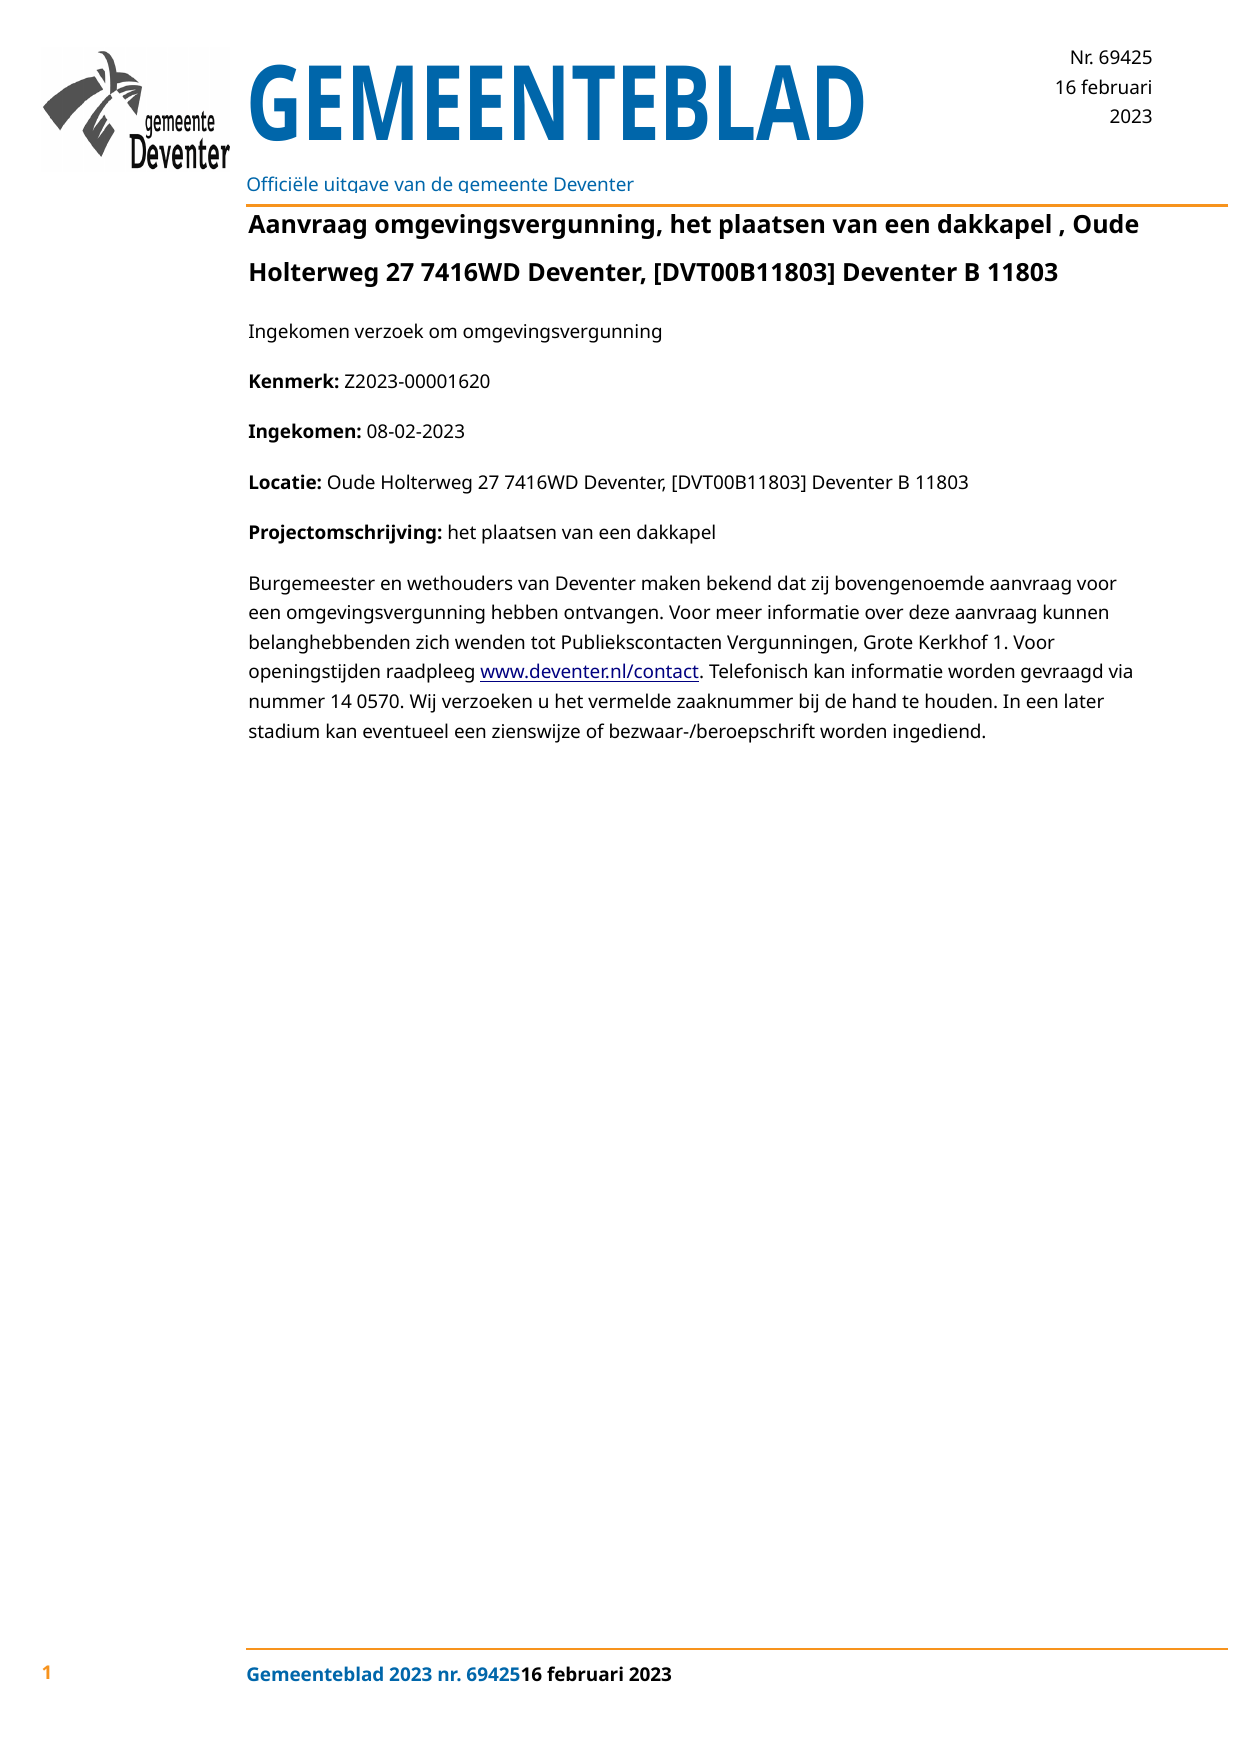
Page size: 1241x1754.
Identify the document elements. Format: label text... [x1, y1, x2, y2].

text Ingekomen verzoek om omgevingsvergunning [248, 318, 1152, 344]
picture [41, 47, 231, 172]
text Projectomschrijving: het plaatsen van een dakkapel [248, 519, 1152, 545]
text Locatie: Oude Holterweg 27 7416WD Deventer, [DVT00B11803] Deventer B 11803 [248, 469, 1152, 495]
text Aanvraag omgevingsvergunning, het plaatsen van een dakkapel , Oude Holterweg 27 7416WD Deventer, [DVT00B11803] Deventer B 11803 [248, 207, 1152, 288]
text Burgemeester en wethouders van Deventer maken bekend dat zij bovengenoemde aanvraag voor een omgevingsvergunning hebben ontvangen. Voor meer informatie over deze aanvraag kunnen belanghebbenden zich wenden tot Publiekscontacten Vergunningen, Grote Kerkhof 1. Voor openingstijden raadpleeg www.deventer.nl/contact. Telefonisch kan informatie worden gevraagd via nummer 14 0570. Wij verzoeken u het vermelde zaaknummer bij de hand te houden. In een later stadium kan eventueel een zienswijze of bezwaar-/beroepschrift worden ingediend. [248, 570, 1152, 744]
text Ingekomen: 08-02-2023 [248, 419, 1152, 444]
text Kenmerk: Z2023-00001620 [248, 368, 1152, 394]
